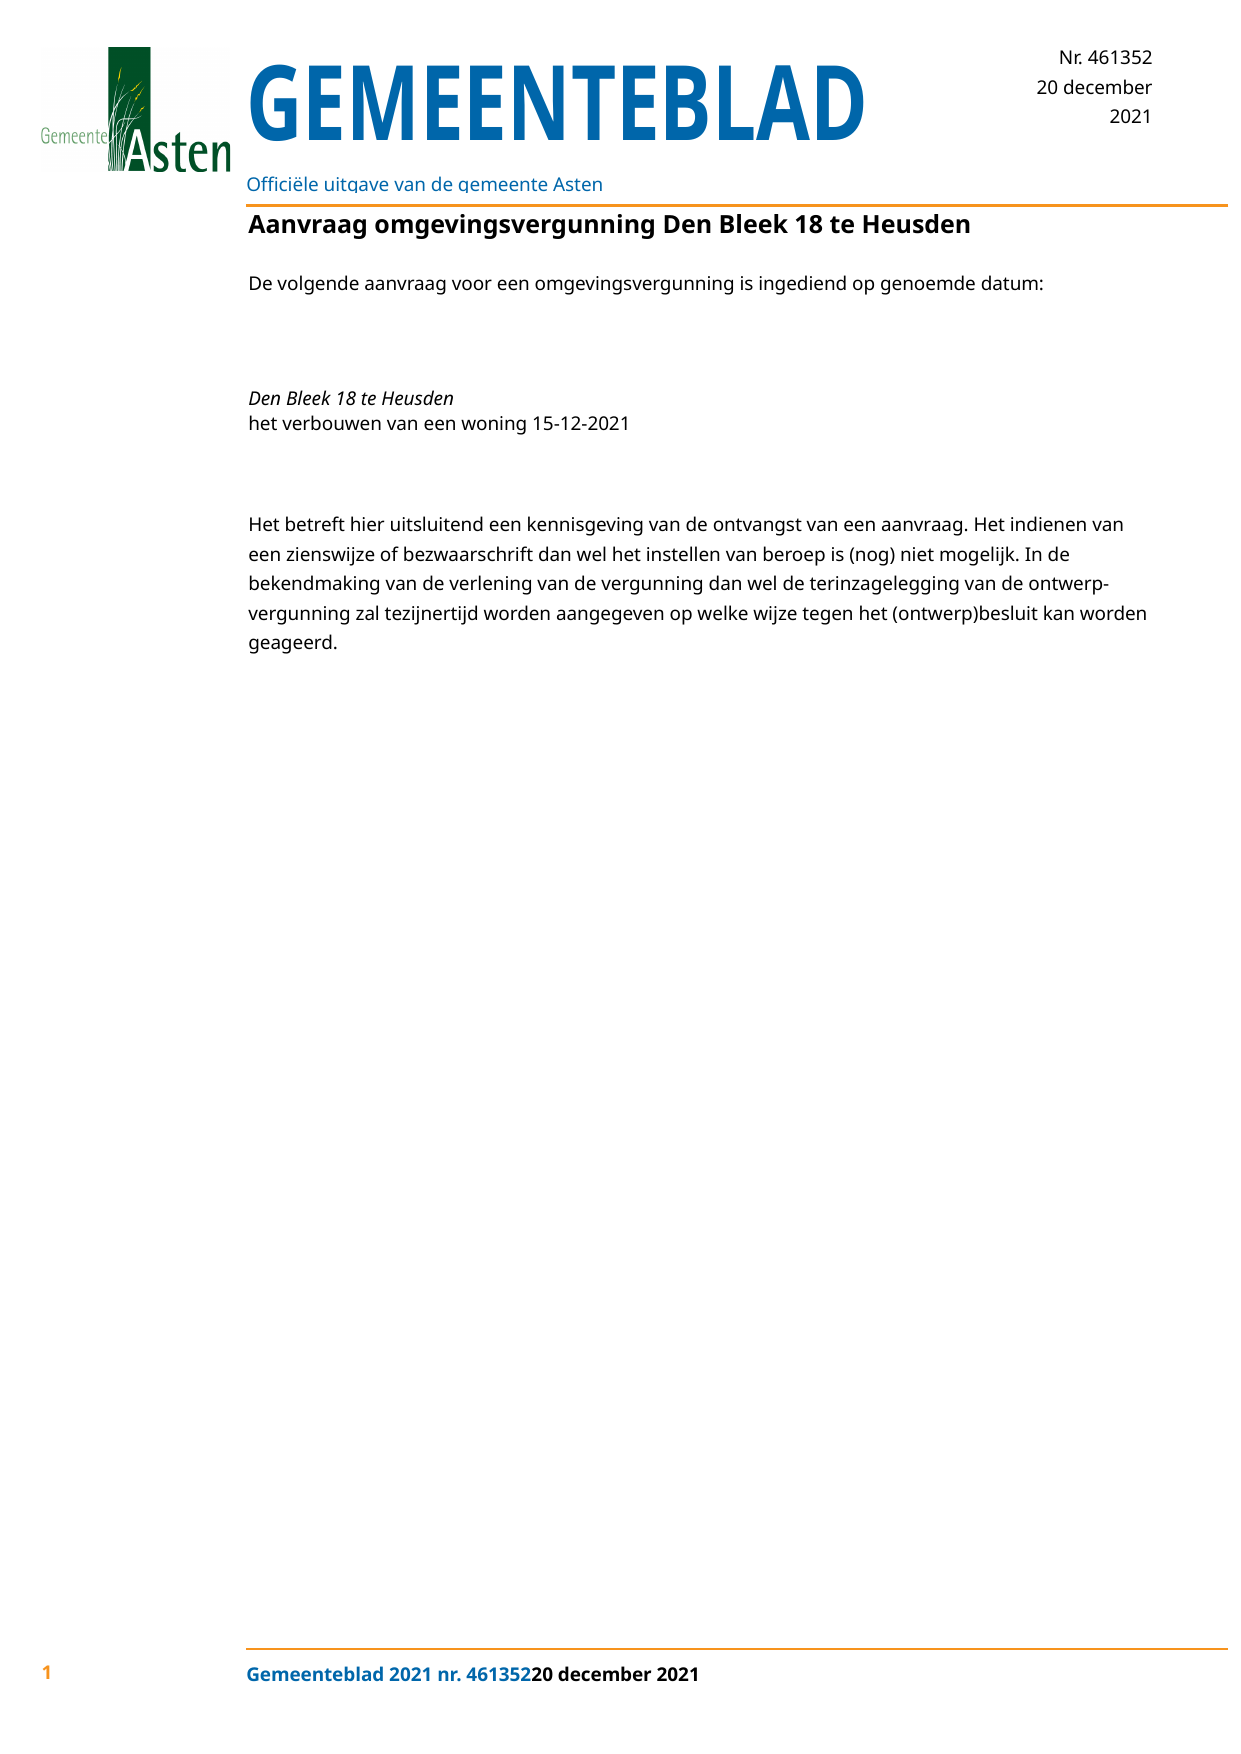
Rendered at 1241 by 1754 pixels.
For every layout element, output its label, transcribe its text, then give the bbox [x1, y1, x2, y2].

picture [41, 47, 231, 172]
text het verbouwen van een woning 15-12-2021 [248, 410, 1152, 436]
text De volgende aanvraag voor een omgevingsvergunning is ingediend op genoemde datum: [248, 270, 1152, 296]
text Het betreft hier uitsluitend een kennisgeving van de ontvangst van een aanvraag. Het indienen van een zienswijze of bezwaarschrift dan wel het instellen van beroep is (nog) niet mogelijk. In de bekendmaking van de verlening van de vergunning dan wel de terinzagelegging van de ontwerp-vergunning zal tezijnertijd worden aangegeven op welke wijze tegen het (ontwerp)besluit kan worden geageerd. [248, 511, 1152, 655]
text Den Bleek 18 te Heusden [248, 385, 1152, 410]
text Aanvraag omgevingsvergunning Den Bleek 18 te Heusden [248, 207, 1152, 241]
